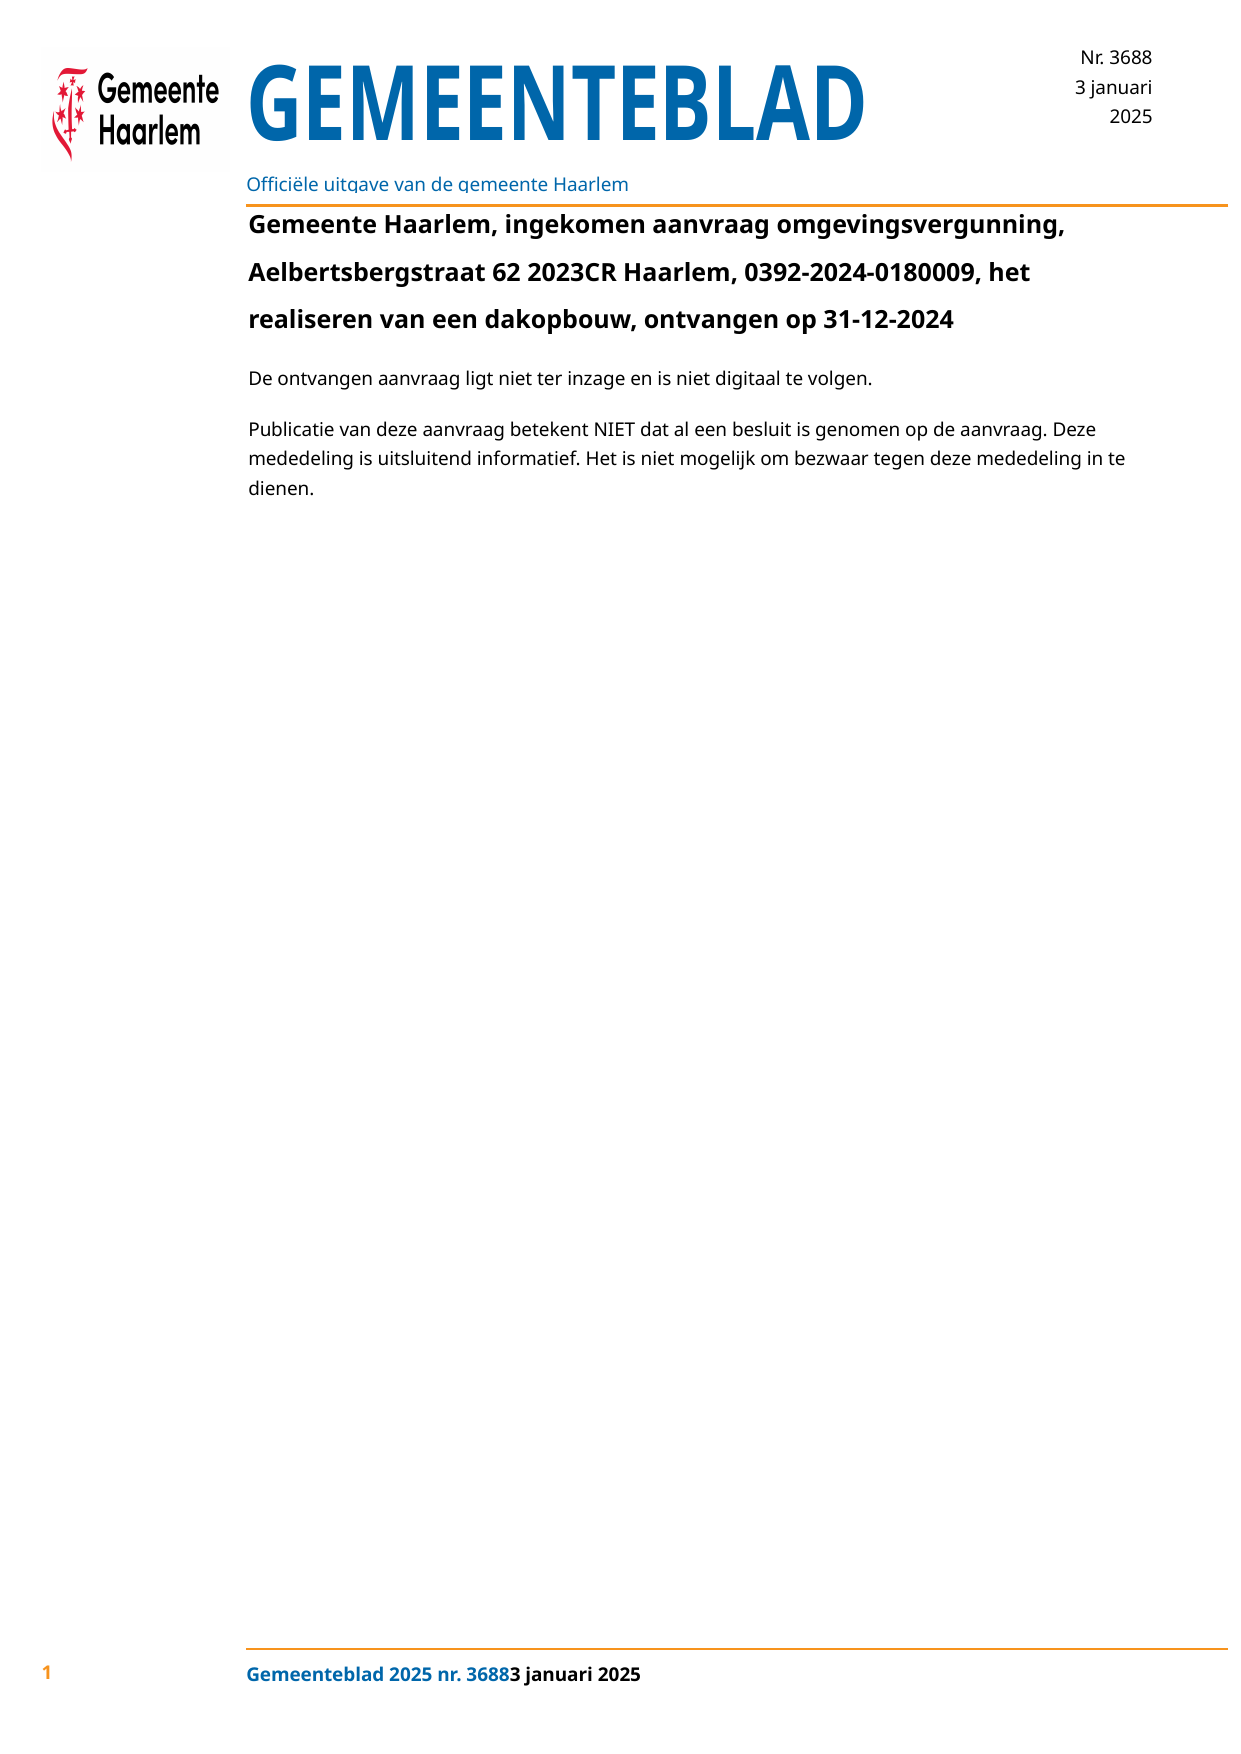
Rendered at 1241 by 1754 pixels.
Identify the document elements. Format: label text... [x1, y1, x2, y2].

picture [41, 47, 231, 172]
text De ontvangen aanvraag ligt niet ter inzage en is niet digitaal te volgen. [248, 366, 1152, 391]
text Publicatie van deze aanvraag betekent NIET dat al een besluit is genomen op de aanvraag. Deze mededeling is uitsluitend informatief. Het is niet mogelijk om bezwaar tegen deze mededeling in te dienen. [248, 416, 1152, 501]
text Gemeente Haarlem, ingekomen aanvraag omgevingsvergunning, Aelbertsbergstraat 62 2023CR Haarlem, 0392-2024-0180009, het realiseren van een dakopbouw, ontvangen op 31-12-2024 [248, 207, 1152, 336]
